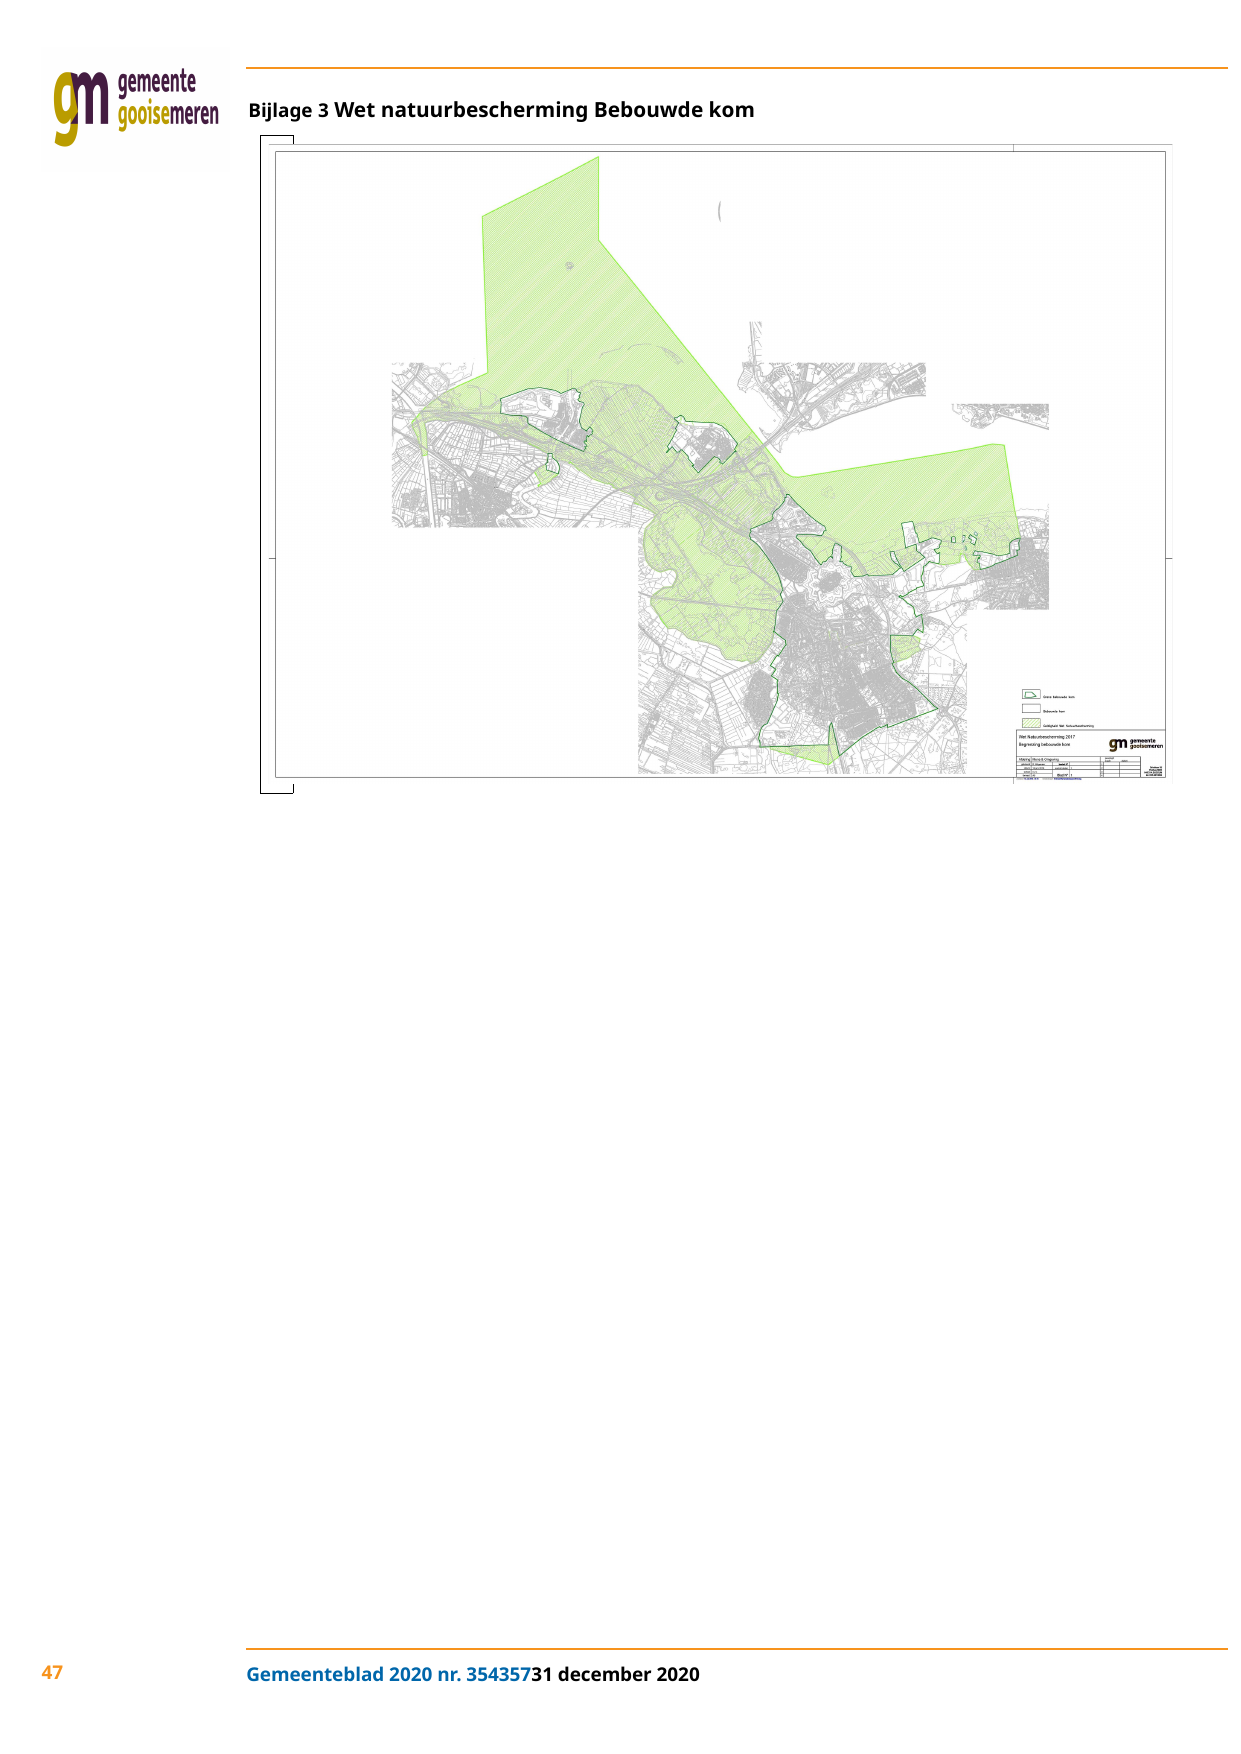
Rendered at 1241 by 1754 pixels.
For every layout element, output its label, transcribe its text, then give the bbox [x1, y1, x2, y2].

text Bijlage 3 Wet natuurbescherming Bebouwde kom [248, 95, 1152, 123]
picture [41, 47, 231, 172]
picture [268, 144, 1173, 784]
